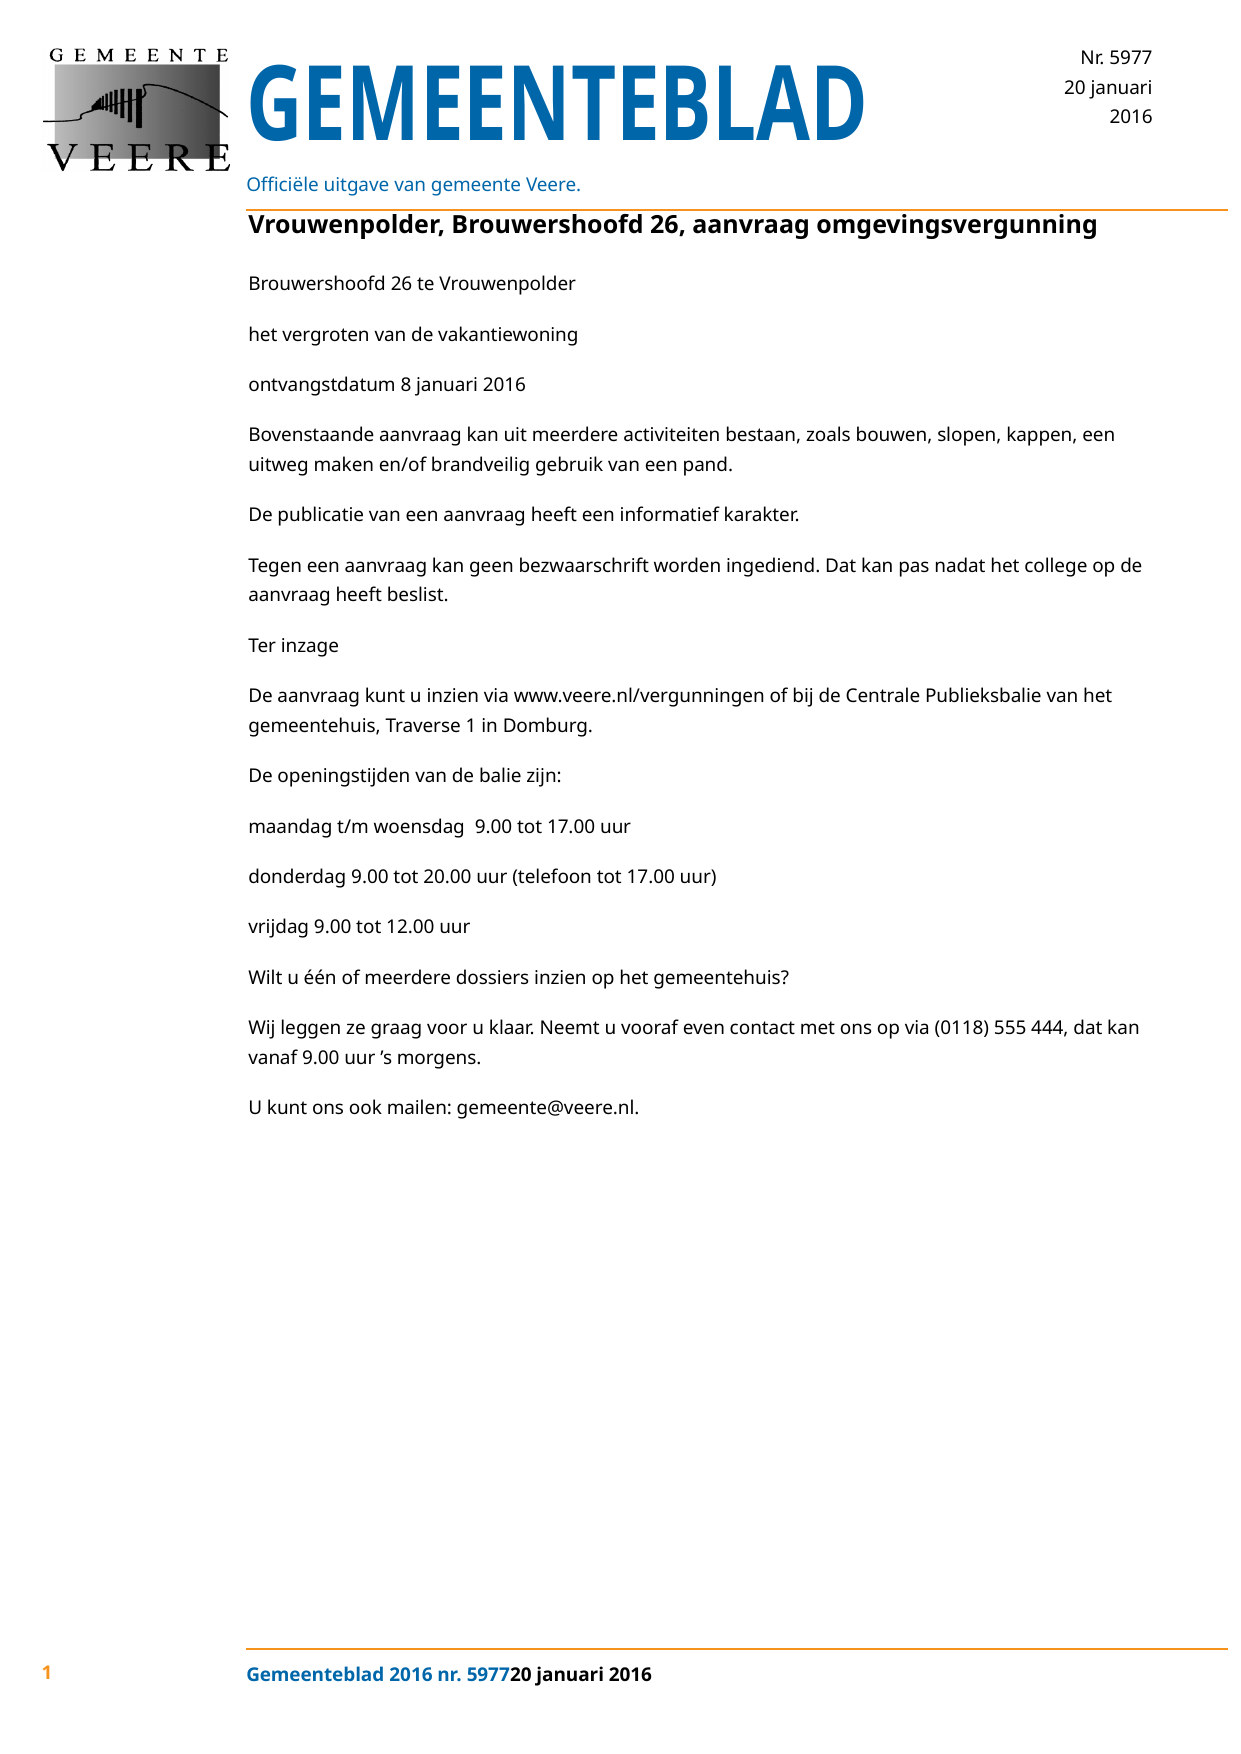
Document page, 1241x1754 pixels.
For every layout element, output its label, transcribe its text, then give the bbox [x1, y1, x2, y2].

text Brouwershoofd 26 te Vrouwenpolder [248, 270, 1152, 296]
picture [41, 47, 231, 172]
text vrijdag 9.00 tot 12.00 uur [248, 914, 1152, 939]
text Ter inzage [248, 632, 1152, 658]
text De aanvraag kunt u inzien via www.veere.nl/vergunningen of bij de Centrale Publieksbalie van het gemeentehuis, Traverse 1 in Domburg. [248, 682, 1152, 738]
text ontvangstdatum 8 januari 2016 [248, 371, 1152, 397]
text het vergroten van de vakantiewoning [248, 321, 1152, 346]
text maandag t/m woensdag 9.00 tot 17.00 uur [248, 813, 1152, 838]
text Wij leggen ze graag voor u klaar. Neemt u vooraf even contact met ons op via (0118) 555 444, dat kan vanaf 9.00 uur ’s morgens. [248, 1014, 1152, 1070]
text De openingstijden van de balie zijn: [248, 762, 1152, 788]
text Vrouwenpolder, Brouwershoofd 26, aanvraag omgevingsvergunning [248, 211, 1152, 241]
text De publicatie van een aanvraag heeft een informatief karakter. [248, 502, 1152, 527]
text Bovenstaande aanvraag kan uit meerdere activiteiten bestaan, zoals bouwen, slopen, kappen, een uitweg maken en/of brandveilig gebruik van een pand. [248, 422, 1152, 477]
text Tegen een aanvraag kan geen bezwaarschrift worden ingediend. Dat kan pas nadat het college op de aanvraag heeft beslist. [248, 552, 1152, 607]
text donderdag 9.00 tot 20.00 uur (telefoon tot 17.00 uur) [248, 863, 1152, 889]
text U kunt ons ook mailen: gemeente@veere.nl. [248, 1094, 1152, 1120]
text Wilt u één of meerdere dossiers inzien op het gemeentehuis? [248, 964, 1152, 990]
